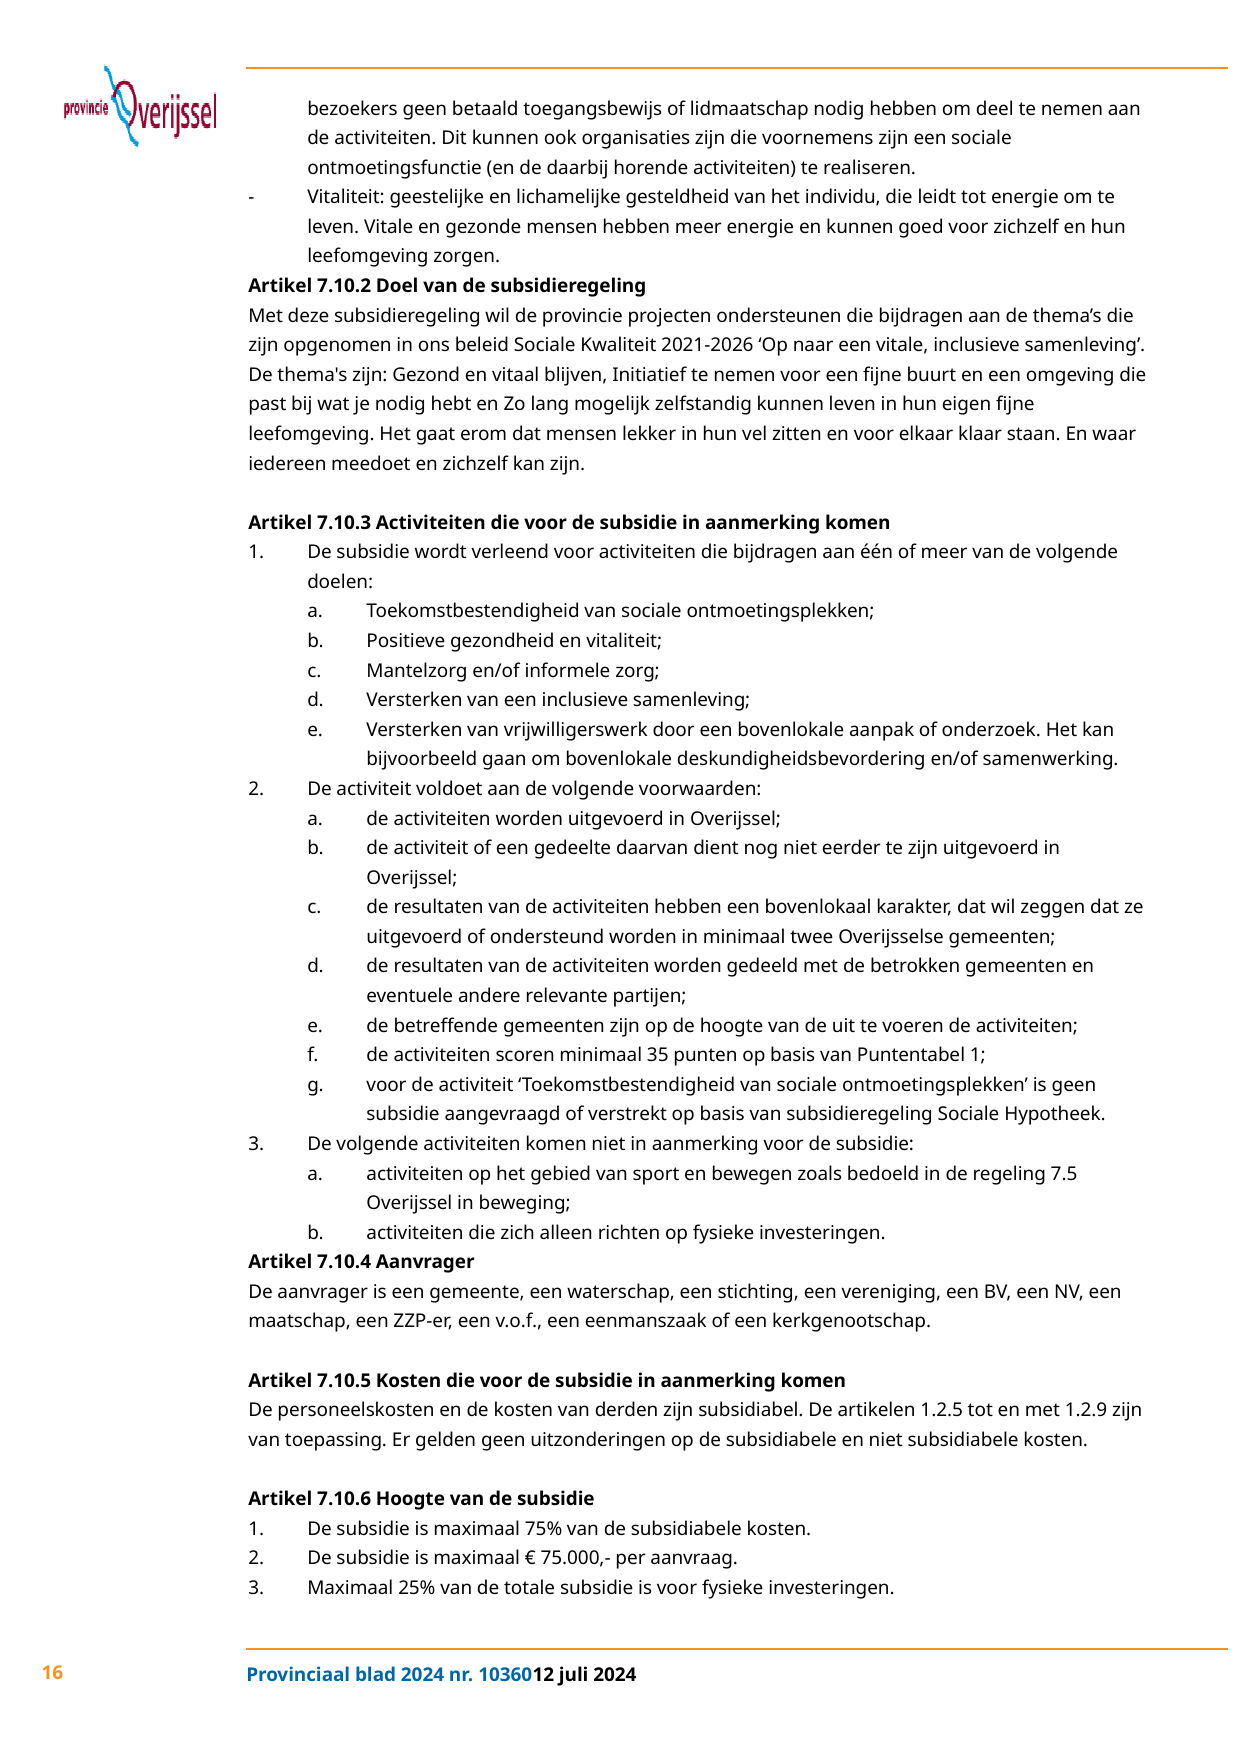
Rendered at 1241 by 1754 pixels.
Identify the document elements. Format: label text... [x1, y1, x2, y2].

list Vitaliteit: geestelijke en lichamelijke gesteldheid van het individu, die leidt tot energie om te leven. Vitale en gezonde mensen hebben meer energie en kunnen goed voor zichzelf en hun leefomgeving zorgen. [248, 183, 1152, 268]
list de resultaten van de activiteiten hebben een bovenlokaal karakter, dat wil zeggen dat ze uitgevoerd of ondersteund worden in minimaal twee Overijsselse gemeenten; [307, 893, 1152, 949]
list De subsidie is maximaal 75% van de subsidiabele kosten. [248, 1515, 1152, 1541]
text Artikel 7.10.2 Doel van de subsidieregeling [248, 272, 1152, 298]
list Toekomstbestendigheid van sociale ontmoetingsplekken; [307, 598, 1152, 623]
text De personeelskosten en de kosten van derden zijn subsidiabel. De artikelen 1.2.5 tot en met 1.2.9 zijn van toepassing. Er gelden geen uitzonderingen op de subsidiabele en niet subsidiabele kosten. [248, 1396, 1152, 1452]
list Maximaal 25% van de totale subsidie is voor fysieke investeringen. [248, 1574, 1152, 1600]
list Positieve gezondheid en vitaliteit; [307, 627, 1152, 653]
text De aanvrager is een gemeente, een waterschap, een stichting, een vereniging, een BV, een NV, een maatschap, een ZZP-er, een v.o.f., een eenmanszaak of een kerkgenootschap. [248, 1278, 1152, 1333]
text Met deze subsidieregeling wil de provincie projecten ondersteunen die bijdragen aan de thema’s die zijn opgenomen in ons beleid Sociale Kwaliteit 2021-2026 ‘Op naar een vitale, inclusieve samenleving’. De thema's zijn: Gezond en vitaal blijven, Initiatief te nemen voor een fijne buurt en een omgeving die past bij wat je nodig hebt en Zo lang mogelijk zelfstandig kunnen leven in hun eigen fijne leefomgeving. Het gaat erom dat mensen lekker in hun vel zitten en voor elkaar klaar staan. En waar iedereen meedoet en zichzelf kan zijn. [248, 302, 1152, 476]
text Artikel 7.10.5 Kosten die voor de subsidie in aanmerking komen [248, 1367, 1152, 1393]
list De subsidie wordt verleend voor activiteiten die bijdragen aan één of meer van de volgende doelen: [248, 538, 1152, 594]
list de activiteiten worden uitgevoerd in Overijssel; [307, 805, 1152, 831]
list activiteiten op het gebied van sport en bewegen zoals bedoeld in de regeling 7.5 Overijssel in beweging; [307, 1160, 1152, 1215]
list de activiteit of een gedeelte daarvan dient nog niet eerder te zijn uitgevoerd in Overijssel; [307, 834, 1152, 890]
text Artikel 7.10.3 Activiteiten die voor de subsidie in aanmerking komen [248, 509, 1152, 535]
list De subsidie is maximaal € 75.000,- per aanvraag. [248, 1544, 1152, 1570]
list de resultaten van de activiteiten worden gedeeld met de betrokken gemeenten en eventuele andere relevante partijen; [307, 953, 1152, 1008]
list De activiteit voldoet aan de volgende voorwaarden: [248, 775, 1152, 801]
list Versterken van een inclusieve samenleving; [307, 686, 1152, 712]
list voor de activiteit ‘Toekomstbestendigheid van sociale ontmoetingsplekken’ is geen subsidie aangevraagd of verstrekt op basis van subsidieregeling Sociale Hypotheek. [307, 1071, 1152, 1126]
list Versterken van vrijwilligerswerk door een bovenlokale aanpak of onderzoek. Het kan bijvoorbeeld gaan om bovenlokale deskundigheidsbevordering en/of samenwerking. [307, 716, 1152, 771]
text Artikel 7.10.4 Aanvrager [248, 1248, 1152, 1274]
list Mantelzorg en/of informele zorg; [307, 657, 1152, 683]
picture [41, 47, 231, 172]
list de betreffende gemeenten zijn op de hoogte van de uit te voeren de activiteiten; [307, 1012, 1152, 1038]
list De volgende activiteiten komen niet in aanmerking voor de subsidie: [248, 1130, 1152, 1156]
text Artikel 7.10.6 Hoogte van de subsidie [248, 1485, 1152, 1511]
list bezoekers geen betaald toegangsbewijs of lidmaatschap nodig hebben om deel te nemen aan de activiteiten. Dit kunnen ook organisaties zijn die voornemens zijn een sociale ontmoetingsfunctie (en de daarbij horende activiteiten) te realiseren. [248, 95, 1152, 180]
list de activiteiten scoren minimaal 35 punten op basis van Puntentabel 1; [307, 1041, 1152, 1067]
list activiteiten die zich alleen richten op fysieke investeringen. [307, 1219, 1152, 1245]
